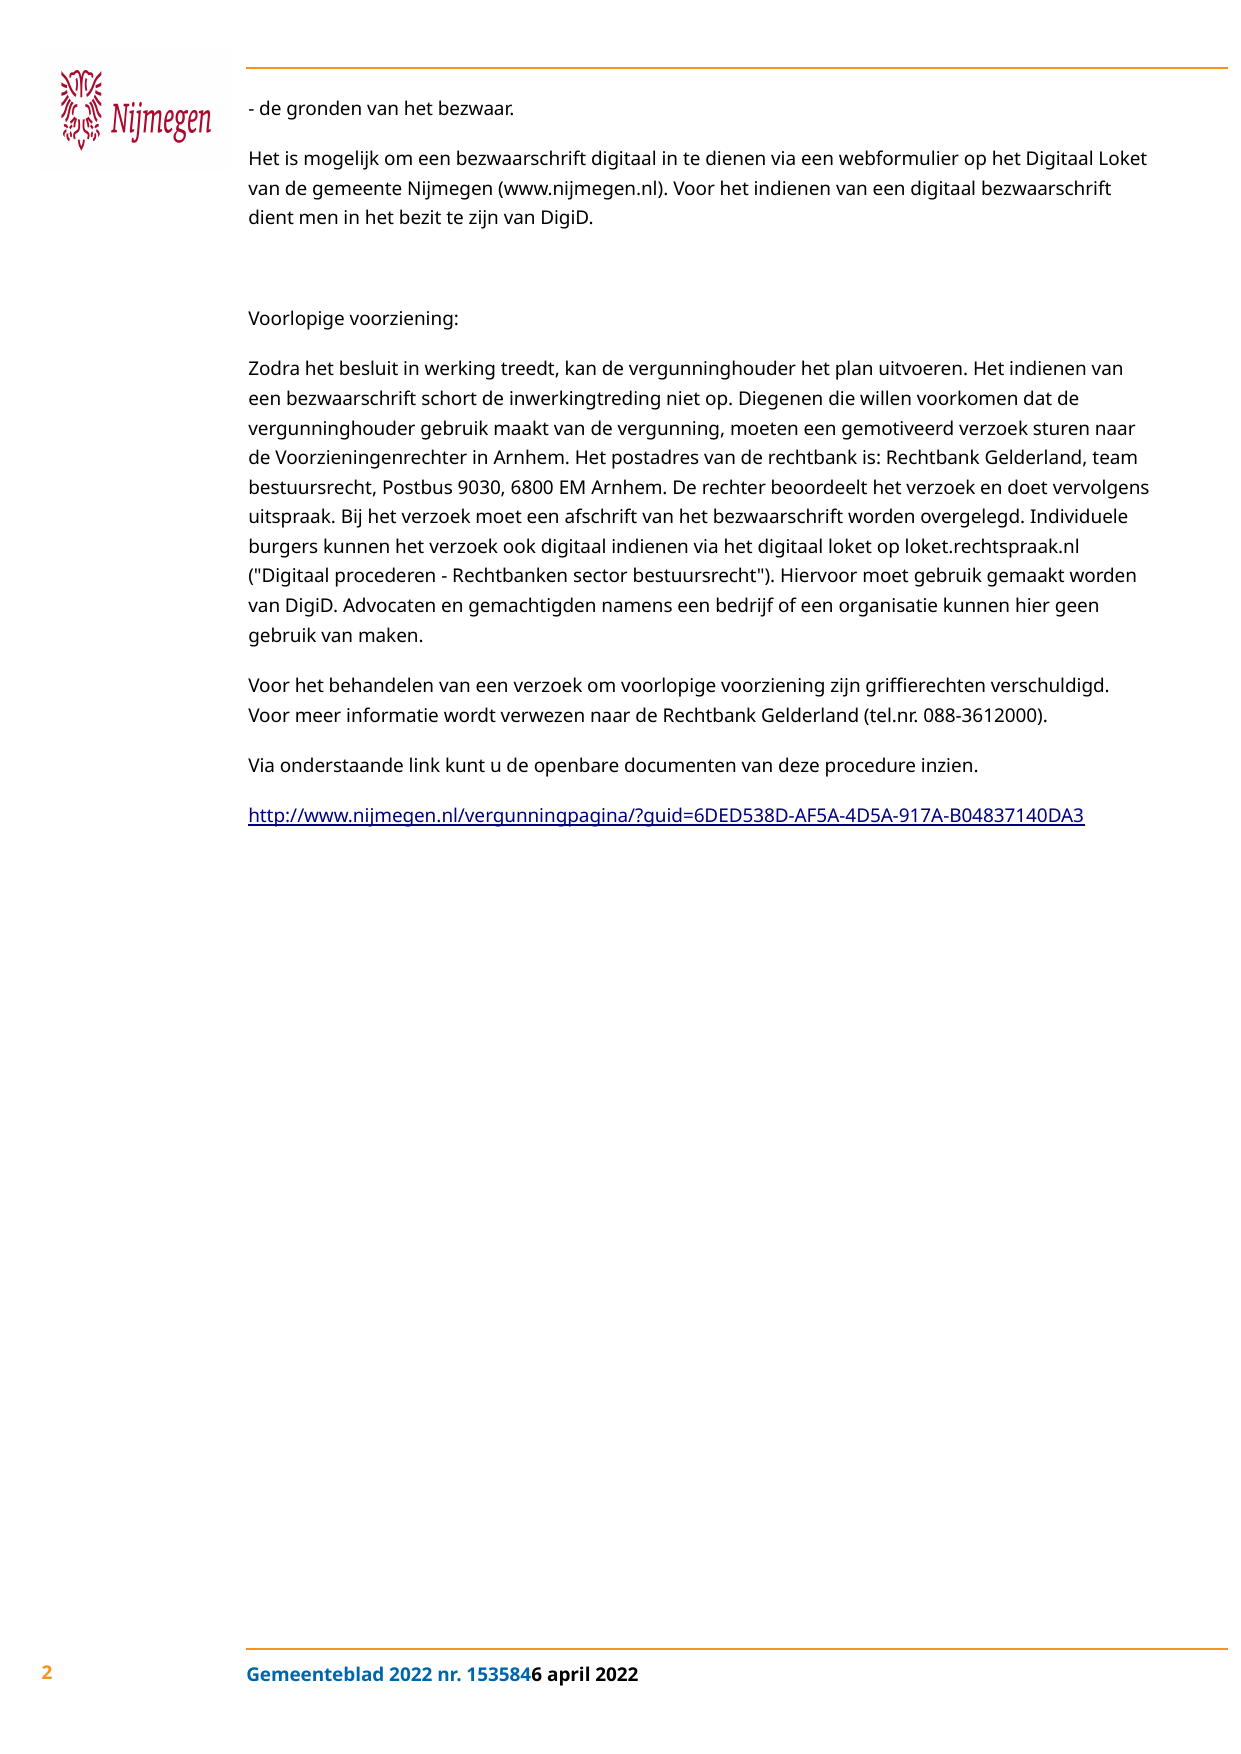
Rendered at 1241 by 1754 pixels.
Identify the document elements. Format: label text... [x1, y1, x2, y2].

text - de gronden van het bezwaar. [248, 95, 1152, 121]
text Het is mogelijk om een bezwaarschrift digitaal in te dienen via een webformulier op het Digitaal Loket van de gemeente Nijmegen (www.nijmegen.nl). Voor het indienen van een digitaal bezwaarschrift dient men in het bezit te zijn van DigiD. [248, 145, 1152, 230]
text Zodra het besluit in werking treedt, kan de vergunninghouder het plan uitvoeren. Het indienen van een bezwaarschrift schort de inwerkingtreding niet op. Diegenen die willen voorkomen dat de vergunninghouder gebruik maakt van de vergunning, moeten een gemotiveerd verzoek sturen naar de Voorzieningenrechter in Arnhem. Het postadres van de rechtbank is: Rechtbank Gelderland, team bestuursrecht, Postbus 9030, 6800 EM Arnhem. De rechter beoordeelt het verzoek en doet vervolgens uitspraak. Bij het verzoek moet een afschrift van het bezwaarschrift worden overgelegd. Individuele burgers kunnen het verzoek ook digitaal indienen via het digitaal loket op loket.rechtspraak.nl ("Digitaal procederen - Rechtbanken sector bestuursrecht"). Hiervoor moet gebruik gemaakt worden van DigiD. Advocaten en gemachtigden namens een bedrijf of een organisatie kunnen hier geen gebruik van maken. [248, 356, 1152, 648]
picture [41, 47, 231, 172]
text Via onderstaande link kunt u de openbare documenten van deze procedure inzien. [248, 752, 1152, 778]
text Voor het behandelen van een verzoek om voorlopige voorziening zijn griffierechten verschuldigd. Voor meer informatie wordt verwezen naar de Rechtbank Gelderland (tel.nr. 088-3612000). [248, 672, 1152, 728]
text http://www.nijmegen.nl/vergunningpagina/?guid=6DED538D-AF5A-4D5A-917A-B04837140DA3 [248, 803, 1152, 828]
text Voorlopige voorziening: [248, 305, 1152, 331]
